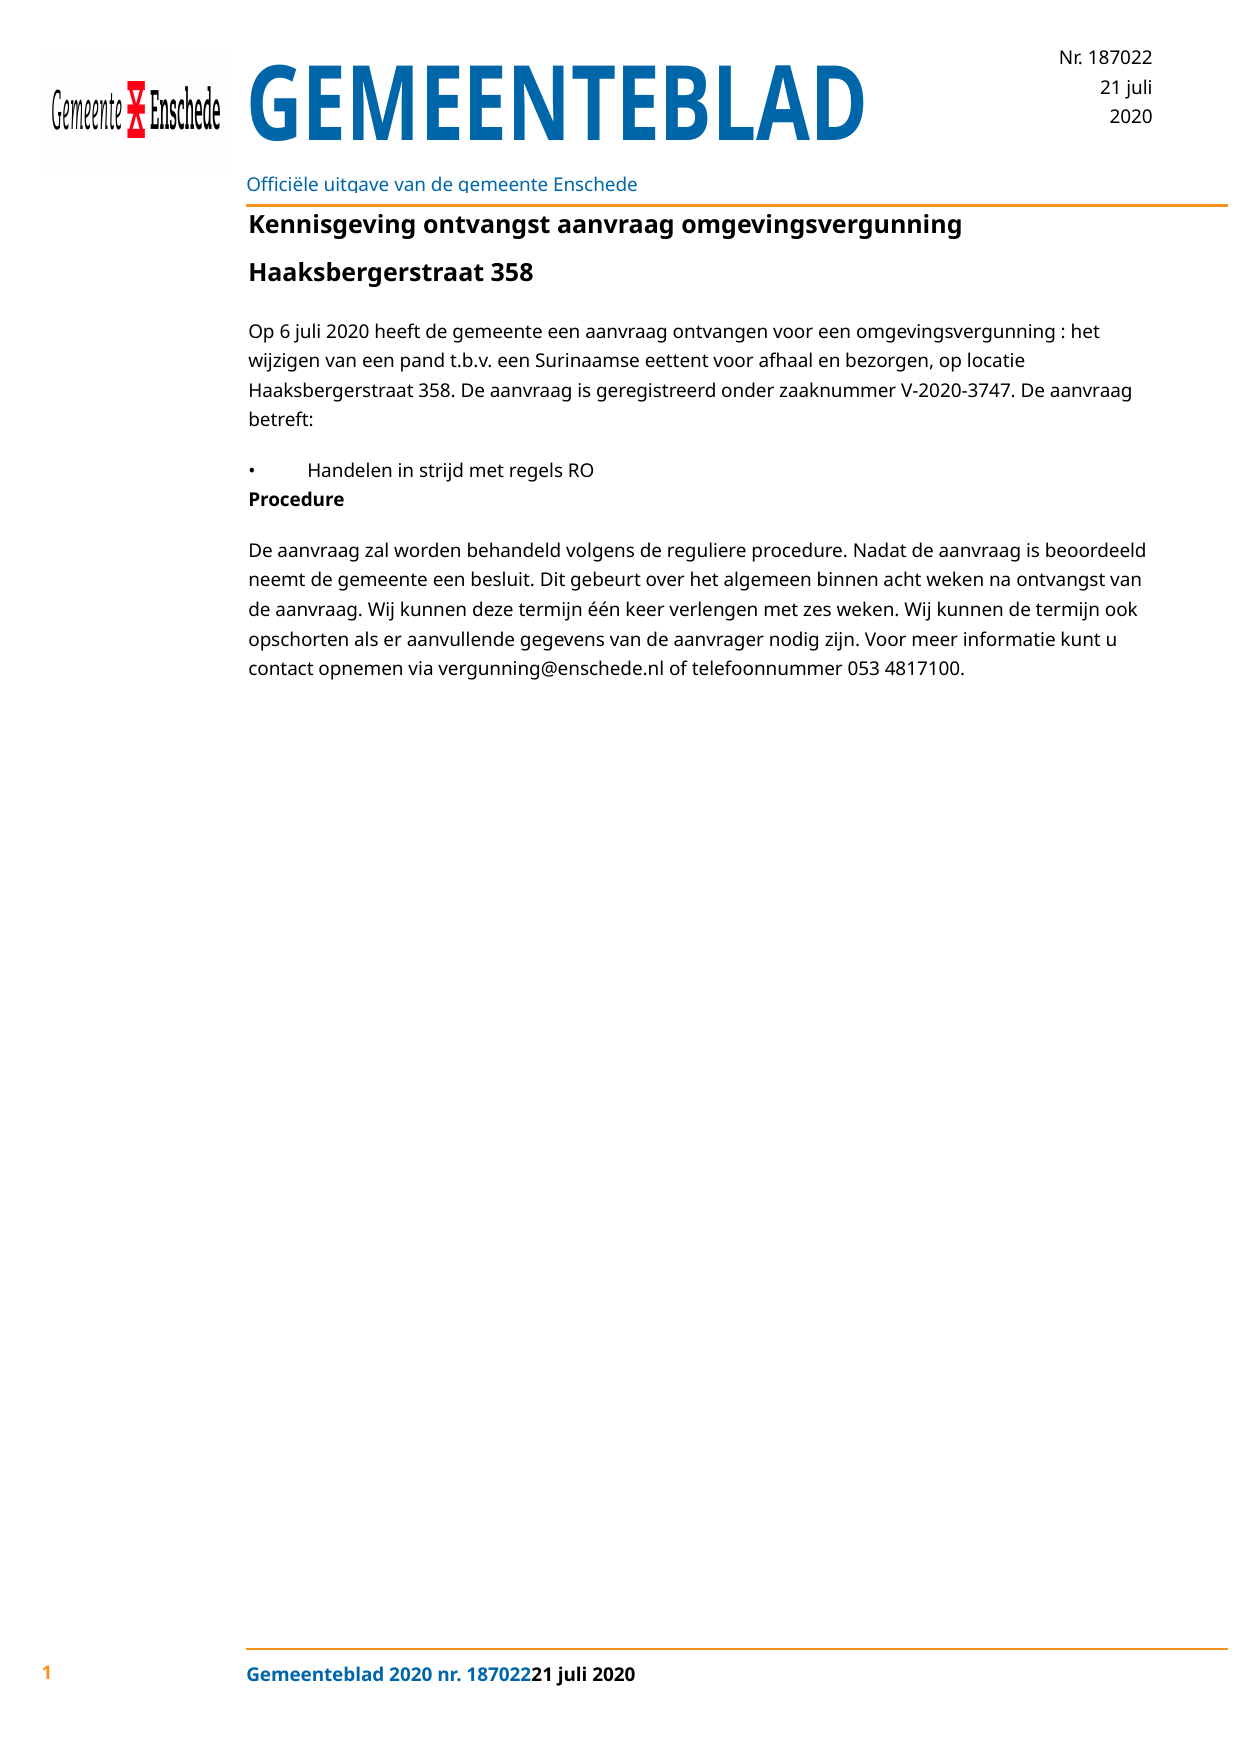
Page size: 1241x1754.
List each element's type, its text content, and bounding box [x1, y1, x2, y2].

text Procedure [248, 487, 1152, 512]
list Handelen in strijd met regels RO [248, 457, 1152, 483]
text Kennisgeving ontvangst aanvraag omgevingsvergunning Haaksbergerstraat 358 [248, 207, 1152, 288]
text De aanvraag zal worden behandeld volgens de reguliere procedure. Nadat de aanvraag is beoordeeld neemt de gemeente een besluit. Dit gebeurt over het algemeen binnen acht weken na ontvangst van de aanvraag. Wij kunnen deze termijn één keer verlengen met zes weken. Wij kunnen de termijn ook opschorten als er aanvullende gegevens van de aanvrager nodig zijn. Voor meer informatie kunt u contact opnemen via vergunning@enschede.nl of telefoonnummer 053 4817100. [248, 537, 1152, 681]
picture [41, 47, 231, 172]
text Op 6 juli 2020 heeft de gemeente een aanvraag ontvangen voor een omgevingsvergunning : het wijzigen van een pand t.b.v. een Surinaamse eettent voor afhaal en bezorgen, op locatie Haaksbergerstraat 358. De aanvraag is geregistreerd onder zaaknummer V-2020-3747. De aanvraag betreft: [248, 318, 1152, 432]
